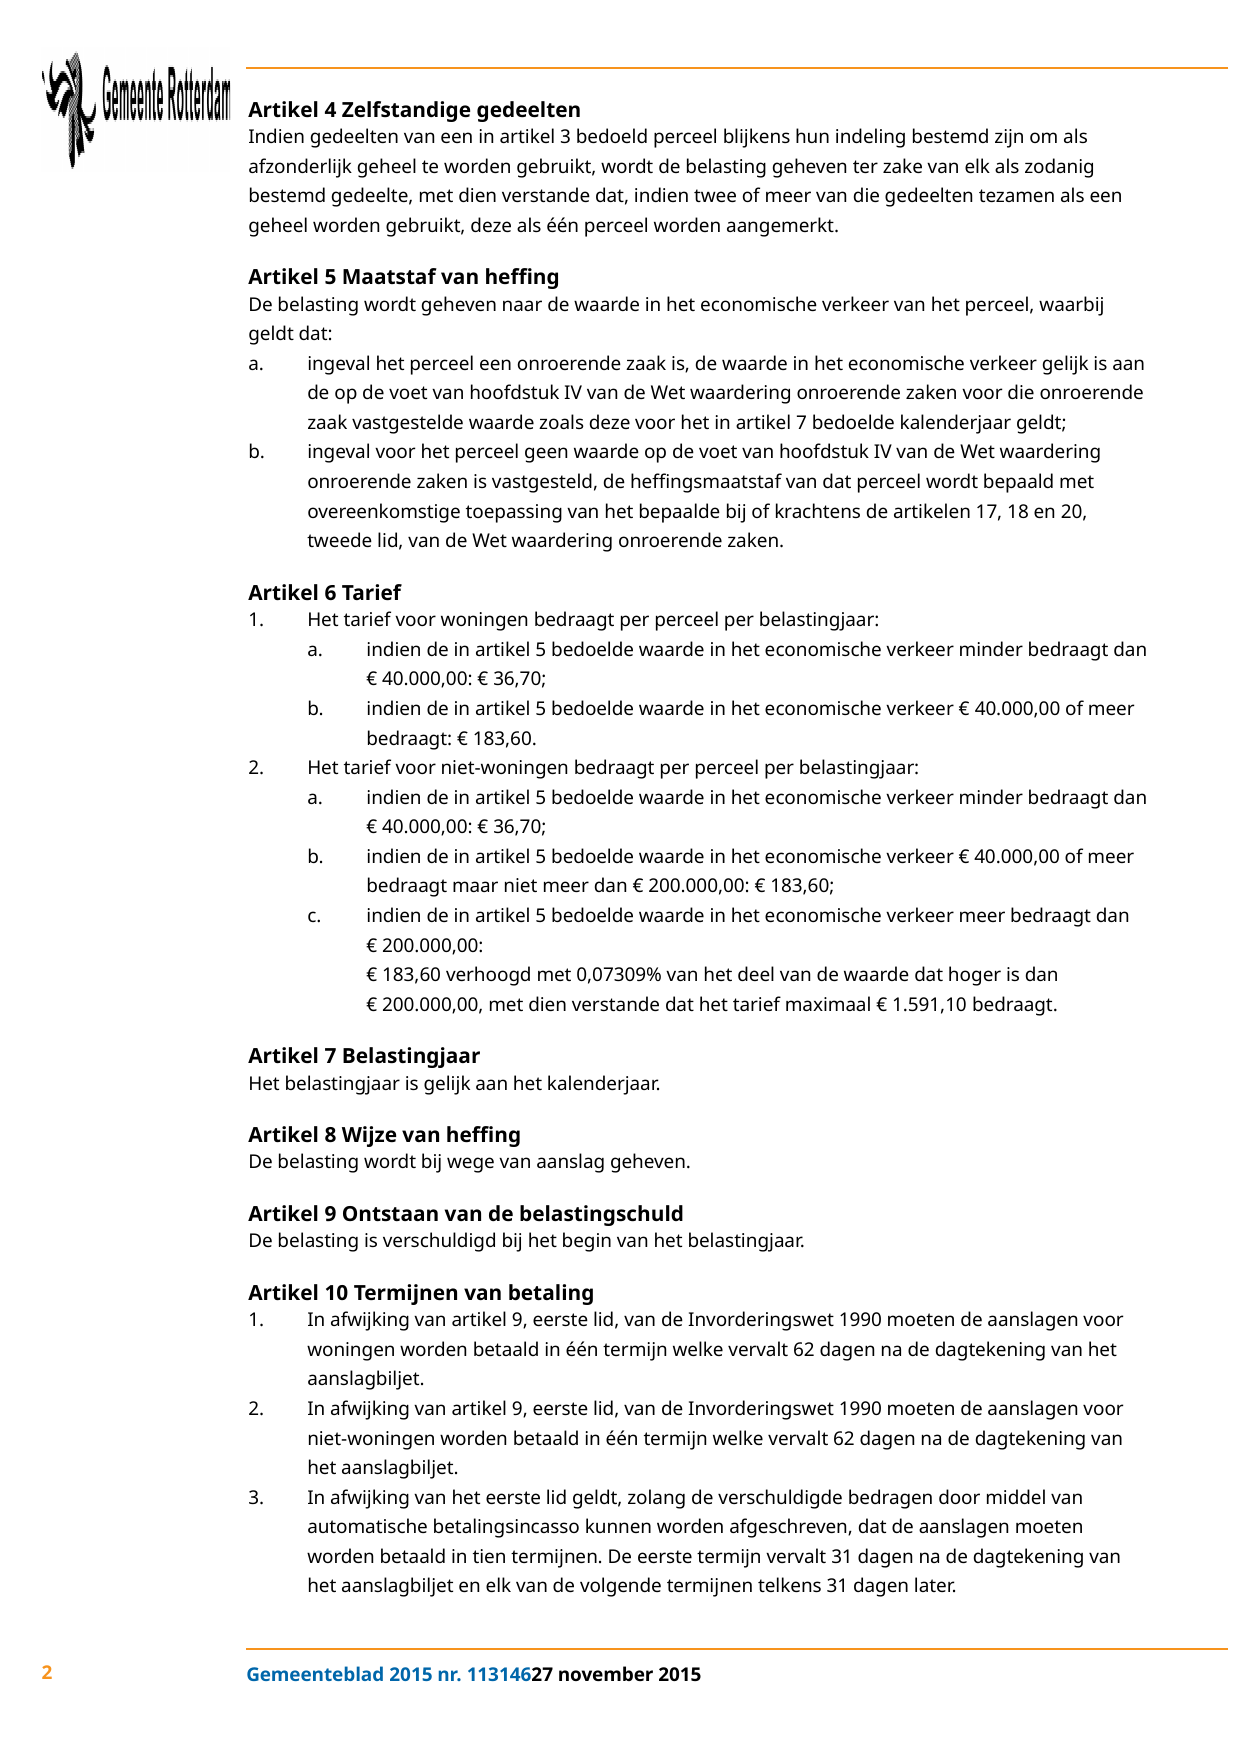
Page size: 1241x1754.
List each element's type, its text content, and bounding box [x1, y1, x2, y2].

text Artikel 7 Belastingjaar [248, 1041, 1152, 1070]
text Het belastingjaar is gelijk aan het kalenderjaar. [248, 1070, 1152, 1096]
list In afwijking van artikel 9, eerste lid, van de Invorderingswet 1990 moeten de aanslagen voor niet-woningen worden betaald in één termijn welke vervalt 62 dagen na de dagtekening van het aanslagbiljet. [248, 1395, 1152, 1480]
picture [41, 47, 231, 172]
list ingeval voor het perceel geen waarde op de voet van hoofdstuk IV van de Wet waardering onroerende zaken is vastgesteld, de heffingsmaatstaf van dat perceel wordt bepaald met overeenkomstige toepassing van het bepaalde bij of krachtens de artikelen 17, 18 en 20, tweede lid, van de Wet waardering onroerende zaken. [248, 439, 1152, 553]
text Indien gedeelten van een in artikel 3 bedoeld perceel blijkens hun indeling bestemd zijn om als afzonderlijk geheel te worden gebruikt, wordt de belasting geheven ter zake van elk als zodanig bestemd gedeelte, met dien verstande dat, indien twee of meer van die gedeelten tezamen als een geheel worden gebruikt, deze als één perceel worden aangemerkt. [248, 123, 1152, 238]
list Het tarief voor niet-woningen bedraagt per perceel per belastingjaar: [248, 754, 1152, 780]
text Artikel 10 Termijnen van betaling [248, 1278, 1152, 1306]
list Het tarief voor woningen bedraagt per perceel per belastingjaar: [248, 606, 1152, 632]
list indien de in artikel 5 bedoelde waarde in het economische verkeer meer bedraagt dan € 200.000,00: [307, 902, 1152, 957]
text Artikel 5 Maatstaf van heffing [248, 262, 1152, 291]
text Artikel 4 Zelfstandige gedeelten [248, 95, 1152, 123]
text De belasting wordt geheven naar de waarde in het economische verkeer van het perceel, waarbij geldt dat: [248, 291, 1152, 346]
list € 183,60 verhoogd met 0,07309% van het deel van de waarde dat hoger is dan € 200.000,00, met dien verstande dat het tarief maximaal € 1.591,10 bedraagt. [307, 961, 1152, 1017]
list indien de in artikel 5 bedoelde waarde in het economische verkeer minder bedraagt dan € 40.000,00: € 36,70; [307, 784, 1152, 839]
list In afwijking van het eerste lid geldt, zolang de verschuldigde bedragen door middel van automatische betalingsincasso kunnen worden afgeschreven, dat de aanslagen moeten worden betaald in tien termijnen. De eerste termijn vervalt 31 dagen na de dagtekening van het aanslagbiljet en elk van de volgende termijnen telkens 31 dagen later. [248, 1484, 1152, 1598]
text Artikel 8 Wijze van heffing [248, 1120, 1152, 1149]
text De belasting is verschuldigd bij het begin van het belastingjaar. [248, 1227, 1152, 1253]
text Artikel 6 Tarief [248, 578, 1152, 606]
list In afwijking van artikel 9, eerste lid, van de Invorderingswet 1990 moeten de aanslagen voor woningen worden betaald in één termijn welke vervalt 62 dagen na de dagtekening van het aanslagbiljet. [248, 1306, 1152, 1391]
list ingeval het perceel een onroerende zaak is, de waarde in het economische verkeer gelijk is aan de op de voet van hoofdstuk IV van de Wet waardering onroerende zaken voor die onroerende zaak vastgestelde waarde zoals deze voor het in artikel 7 bedoelde kalenderjaar geldt; [248, 350, 1152, 435]
text Artikel 9 Ontstaan van de belastingschuld [248, 1199, 1152, 1227]
text De belasting wordt bij wege van aanslag geheven. [248, 1149, 1152, 1174]
list indien de in artikel 5 bedoelde waarde in het economische verkeer € 40.000,00 of meer bedraagt maar niet meer dan € 200.000,00: € 183,60; [307, 843, 1152, 898]
list indien de in artikel 5 bedoelde waarde in het economische verkeer minder bedraagt dan € 40.000,00: € 36,70; [307, 636, 1152, 691]
list indien de in artikel 5 bedoelde waarde in het economische verkeer € 40.000,00 of meer bedraagt: € 183,60. [307, 695, 1152, 750]
